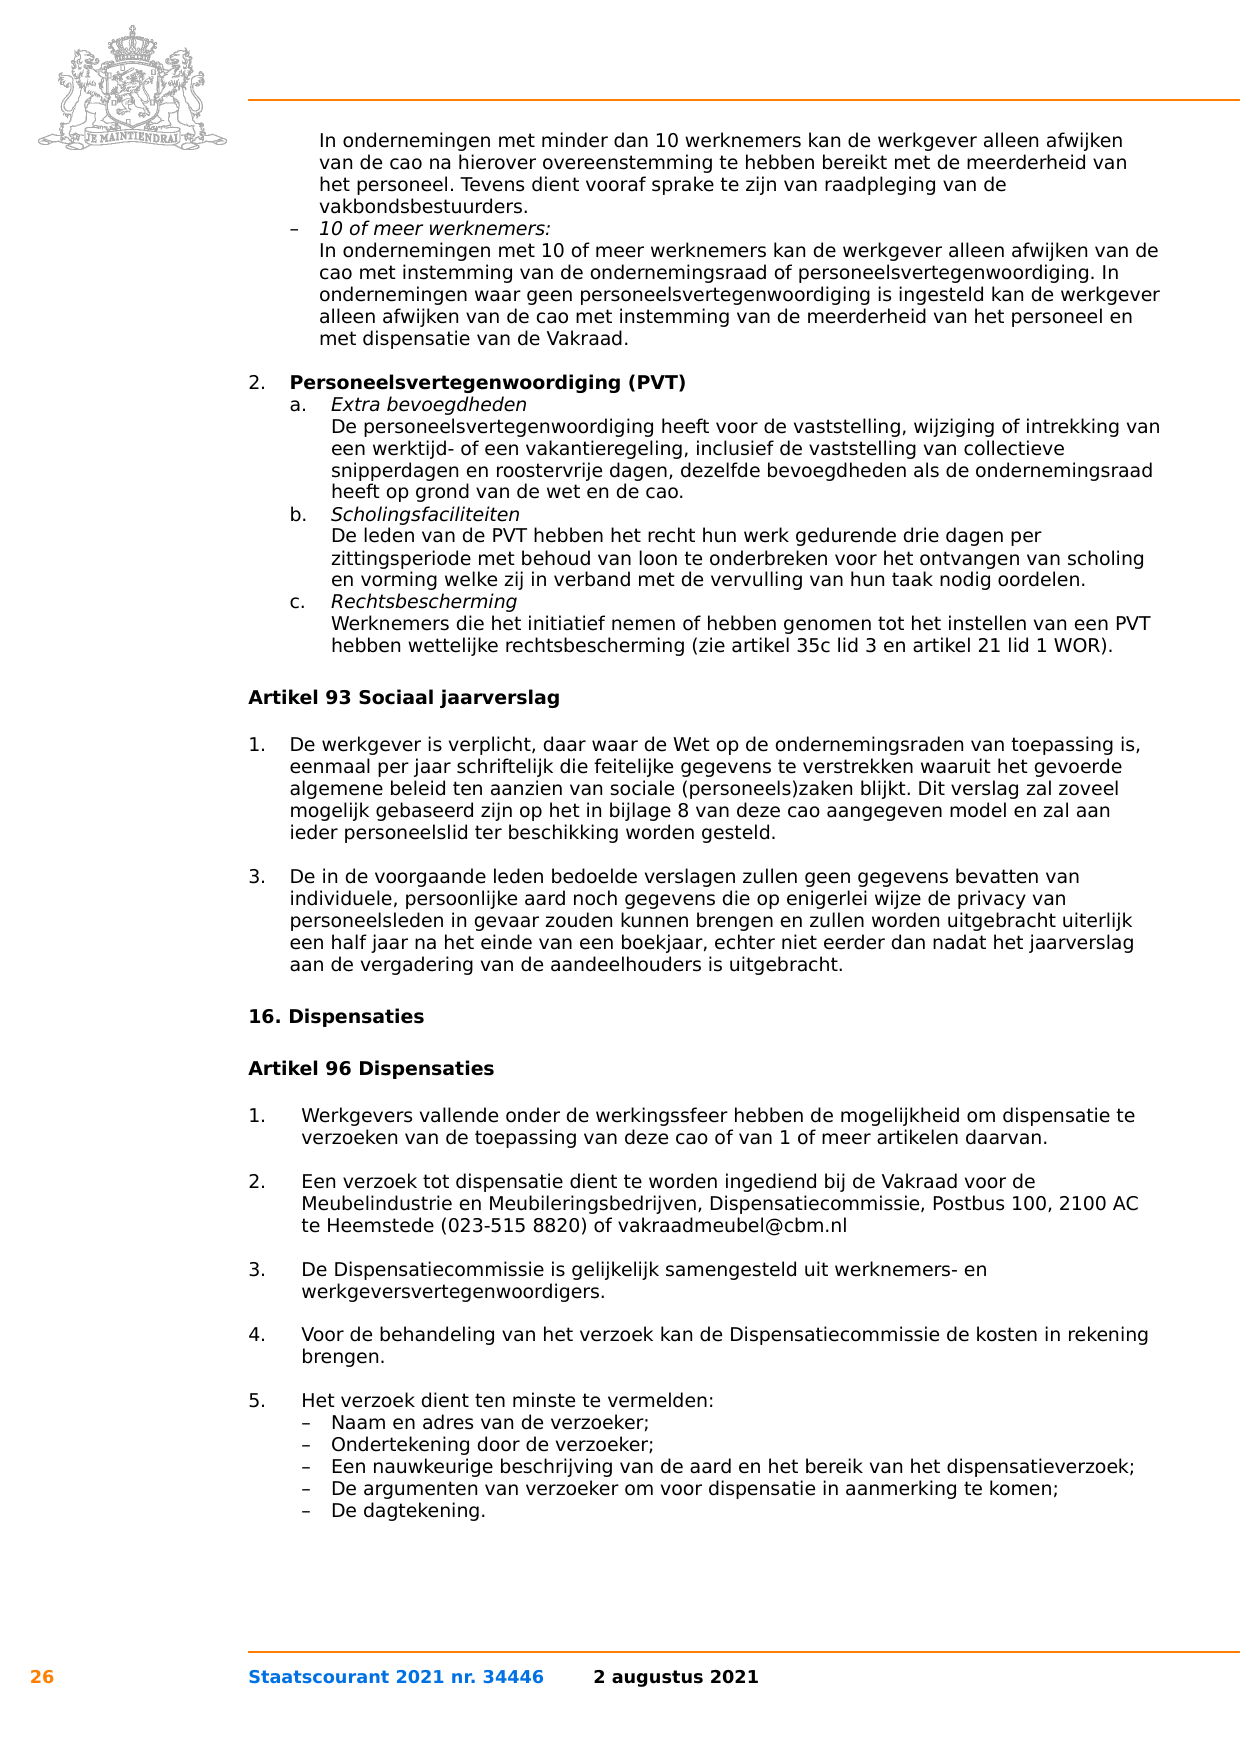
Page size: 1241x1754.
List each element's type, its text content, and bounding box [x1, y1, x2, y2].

text 4. Voor de behandeling van het verzoek kan de Dispensatiecommissie de kosten in rekening brengen. [248, 1324, 1163, 1368]
text – Ondertekening door de verzoeker; [301, 1434, 1163, 1456]
text In ondernemingen met 10 of meer werknemers kan de werkgever alleen afwijken van de cao met instemming van de ondernemingsraad of personeelsvertegenwoordiging. In ondernemingen waar geen personeelsvertegenwoordiging is ingesteld kan de werkgever alleen afwijken van de cao met instemming van de meerderheid van het personeel en met dispensatie van de Vakraad. [319, 240, 1163, 350]
text – Naam en adres van de verzoeker; [301, 1412, 1163, 1434]
text In ondernemingen met minder dan 10 werknemers kan de werkgever alleen afwijken van de cao na hierover overeenstemming te hebben bereikt met de meerderheid van het personeel. Tevens dient vooraf sprake te zijn van raadpleging van de vakbondsbestuurders. [319, 130, 1163, 218]
text De leden van de PVT hebben het recht hun werk gedurende drie dagen per zittingsperiode met behoud van loon te onderbreken voor het ontvangen van scholing en vorming welke zij in verband met de vervulling van hun taak nodig oordelen. [331, 525, 1163, 591]
picture [38, 25, 227, 150]
subtitle 16. Dispensaties [248, 1006, 1163, 1028]
subtitle Artikel 93 Sociaal jaarverslag [248, 687, 1163, 709]
text c. Rechtsbescherming [289, 591, 1163, 613]
text 1. De werkgever is verplicht, daar waar de Wet op de ondernemingsraden van toepassing is, eenmaal per jaar schriftelijk die feitelijke gegevens te verstrekken waaruit het gevoerde algemene beleid ten aanzien van sociale (personeels)zaken blijkt. Dit verslag zal zoveel mogelijk gebaseerd zijn op het in bijlage 8 van deze cao aangegeven model en zal aan ieder personeelslid ter beschikking worden gesteld. [248, 734, 1163, 844]
text 1. Werkgevers vallende onder de werkingssfeer hebben de mogelijkheid om dispensatie te verzoeken van de toepassing van deze cao of van 1 of meer artikelen daarvan. [248, 1105, 1163, 1149]
text – 10 of meer werknemers: [289, 218, 1163, 240]
text a. Extra bevoegdheden [289, 393, 1163, 416]
text 2. Personeelsvertegenwoordiging (PVT) [248, 372, 1163, 393]
text Werknemers die het initiatief nemen of hebben genomen tot het instellen van een PVT hebben wettelijke rechtsbescherming (zie artikel 35c lid 3 en artikel 21 lid 1 WOR). [331, 613, 1163, 657]
text – Een nauwkeurige beschrijving van de aard en het bereik van het dispensatieverzoek; [301, 1456, 1163, 1478]
text De personeelsvertegenwoordiging heeft voor de vaststelling, wijziging of intrekking van een werktijd- of een vakantieregeling, inclusief de vaststelling van collectieve snipperdagen en roostervrije dagen, dezelfde bevoegdheden als de ondernemingsraad heeft op grond van de wet en de cao. [331, 416, 1163, 503]
subtitle Artikel 96 Dispensaties [248, 1058, 1163, 1080]
text 5. Het verzoek dient ten minste te vermelden: [248, 1390, 1163, 1412]
text – De dagtekening. [301, 1500, 1163, 1522]
text 2. Een verzoek tot dispensatie dient te worden ingediend bij de Vakraad voor de Meubelindustrie en Meubileringsbedrijven, Dispensatiecommissie, Postbus 100, 2100 AC te Heemstede (023-515 8820) of vakraadmeubel@cbm.nl [248, 1171, 1163, 1237]
text b. Scholingsfaciliteiten [289, 503, 1163, 525]
text 3. De in de voorgaande leden bedoelde verslagen zullen geen gegevens bevatten van individuele, persoonlijke aard noch gegevens die op enigerlei wijze de privacy van personeelsleden in gevaar zouden kunnen brengen en zullen worden uitgebracht uiterlijk een half jaar na het einde van een boekjaar, echter niet eerder dan nadat het jaarverslag aan de vergadering van de aandeelhouders is uitgebracht. [248, 866, 1163, 976]
text – De argumenten van verzoeker om voor dispensatie in aanmerking te komen; [301, 1478, 1163, 1500]
text 3. De Dispensatiecommissie is gelijkelijk samengesteld uit werknemers- en werkgeversvertegenwoordigers. [248, 1258, 1163, 1302]
